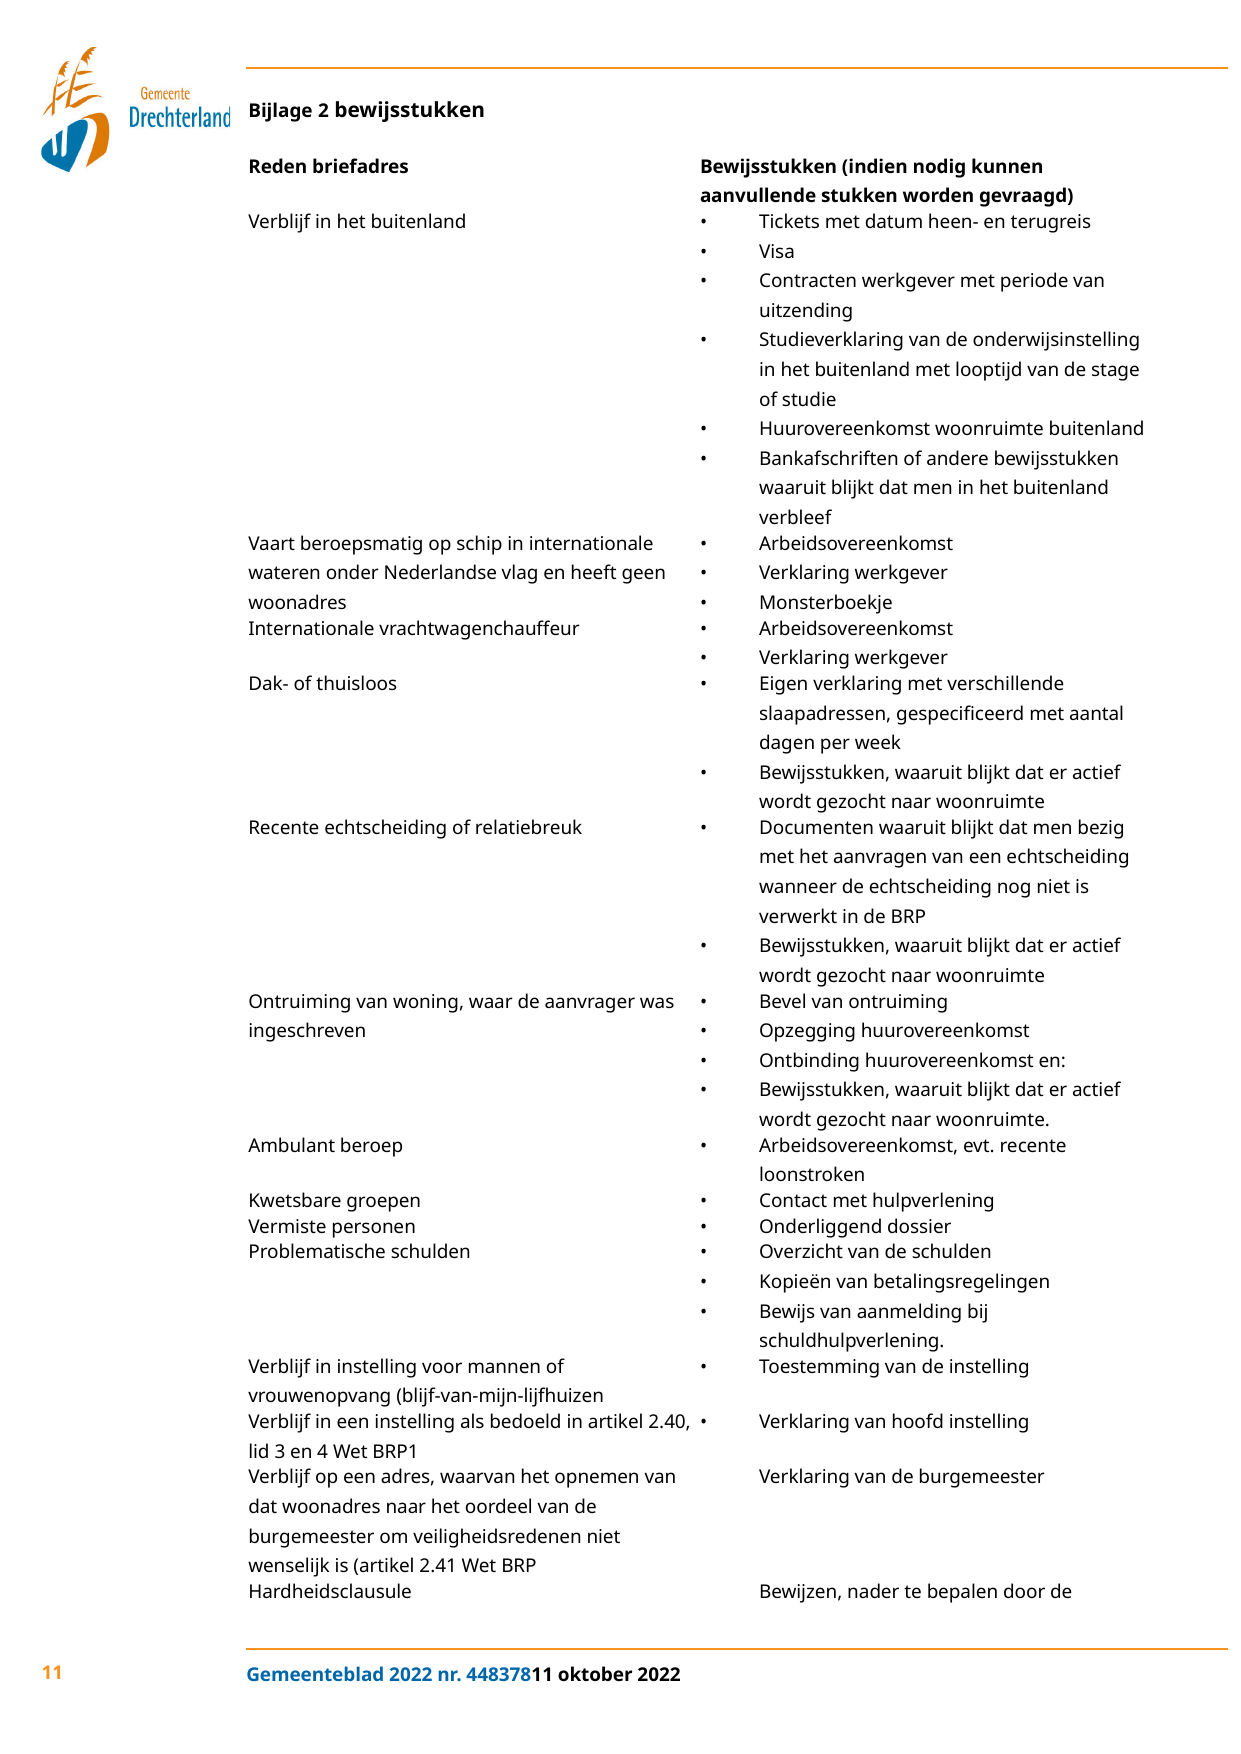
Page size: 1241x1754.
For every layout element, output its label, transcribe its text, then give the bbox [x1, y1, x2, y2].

table_cell Verklaring van de burgemeester [700, 1464, 1152, 1578]
table_cell Overzicht van de schulden Kopieën van betalingsregelingen Bewijs van aanmelding bij schuldhulpverlening. [700, 1239, 1152, 1353]
table_cell Tickets met datum heen- en terugreis Visa Contracten werkgever met periode van uitzending Studieverklaring van de onderwijsinstelling in het buitenland met looptijd van de stage of studie Huurovereenkomst woonruimte buitenland Bankafschriften of andere bewijsstukken waaruit blijkt dat men in het buitenland verbleef [700, 208, 1152, 530]
table_header Reden briefadres [248, 153, 700, 208]
table_cell Toestemming van de instelling [700, 1353, 1152, 1408]
table_cell Hardheidsclausule [248, 1578, 700, 1604]
table_cell Arbeidsovereenkomst, evt. recente loonstroken [700, 1132, 1152, 1187]
table_cell Verblijf in een instelling als bedoeld in artikel 2.40, lid 3 en 4 Wet BRP1 [248, 1409, 700, 1464]
table_cell Recente echtscheiding of relatiebreuk [248, 814, 700, 988]
table_cell Verblijf in het buitenland [248, 208, 700, 530]
table_cell Verblijf in instelling voor mannen of vrouwenopvang (blijf-van-mijn-lijfhuizen [248, 1353, 700, 1408]
picture [41, 158, 64, 172]
table_cell Documenten waaruit blijkt dat men bezig met het aanvragen van een echtscheiding wanneer de echtscheiding nog niet is verwerkt in de BRP Bewijsstukken, waaruit blijkt dat er actief wordt gezocht naar woonruimte [700, 814, 1152, 988]
table_cell Ontruiming van woning, waar de aanvrager was ingeschreven [248, 988, 700, 1132]
table_header Bewijsstukken (indien nodig kunnen aanvullende stukken worden gevraagd) [700, 153, 1152, 208]
table_cell Dak- of thuisloos [248, 670, 700, 814]
table_cell Arbeidsovereenkomst Verklaring werkgever Monsterboekje [700, 530, 1152, 615]
table_cell Onderliggend dossier [700, 1213, 1152, 1239]
table_cell Eigen verklaring met verschillende slaapadressen, gespecificeerd met aantal dagen per week Bewijsstukken, waaruit blijkt dat er actief wordt gezocht naar woonruimte [700, 670, 1152, 814]
table_cell Problematische schulden [248, 1239, 700, 1353]
table_cell Verklaring van hoofd instelling [700, 1409, 1152, 1464]
table_cell Contact met hulpverlening [700, 1187, 1152, 1213]
picture [41, 47, 231, 172]
table_cell Bewijzen, nader te bepalen door de [700, 1578, 1152, 1604]
table_cell Internationale vrachtwagenchauffeur [248, 615, 700, 670]
table_cell Verblijf op een adres, waarvan het opnemen van dat woonadres naar het oordeel van de burgemeester om veiligheidsredenen niet wenselijk is (artikel 2.41 Wet BRP [248, 1464, 700, 1578]
table_cell Vaart beroepsmatig op schip in internationale wateren onder Nederlandse vlag en heeft geen woonadres [248, 530, 700, 615]
table_cell Ambulant beroep [248, 1132, 700, 1187]
table_cell Bevel van ontruiming Opzegging huurovereenkomst Ontbinding huurovereenkomst en: Bewijsstukken, waaruit blijkt dat er actief wordt gezocht naar woonruimte. [700, 988, 1152, 1132]
text Bijlage 2 bewijsstukken [248, 95, 1152, 123]
table_cell Kwetsbare groepen [248, 1187, 700, 1213]
picture [226, 115, 231, 124]
table_cell Vermiste personen [248, 1213, 700, 1239]
table_cell Arbeidsovereenkomst Verklaring werkgever [700, 615, 1152, 670]
